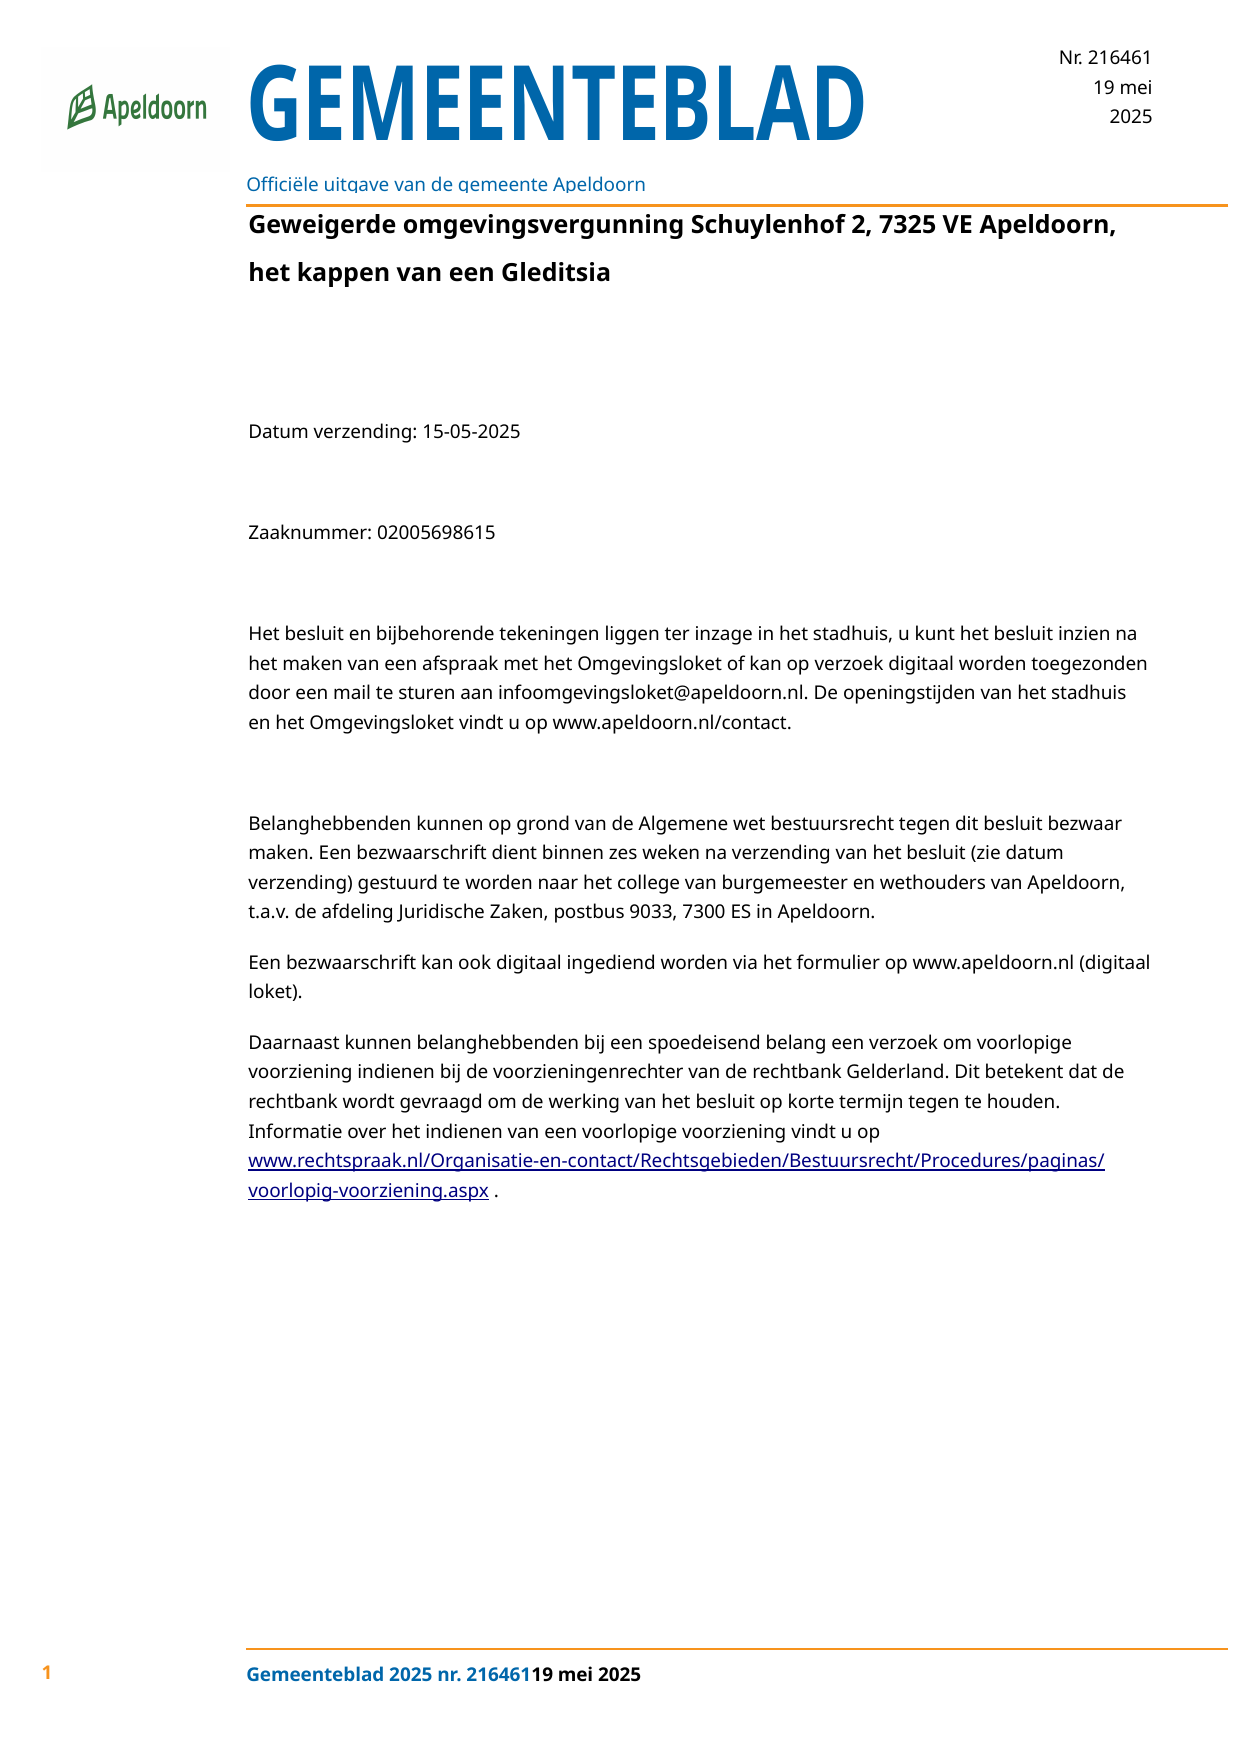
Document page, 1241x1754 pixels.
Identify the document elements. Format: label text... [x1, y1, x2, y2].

text Zaaknummer: 02005698615 [248, 519, 1152, 545]
picture [41, 47, 231, 172]
text Geweigerde omgevingsvergunning Schuylenhof 2, 7325 VE Apeldoorn, het kappen van een Gleditsia [248, 207, 1152, 288]
text Datum verzending: 15-05-2025 [248, 419, 1152, 444]
text Daarnaast kunnen belanghebbenden bij een spoedeisend belang een verzoek om voorlopige voorziening indienen bij de voorzieningenrechter van de rechtbank Gelderland. Dit betekent dat de rechtbank wordt gevraagd om de werking van het besluit op korte termijn tegen te houden. Informatie over het indienen van een voorlopige voorziening vindt u op www.rechtspraak.nl/Organisatie-en-contact/Rechtsgebieden/Bestuursrecht/Procedures/paginas/voorlopig-voorziening.aspx . [248, 1029, 1152, 1203]
text Een bezwaarschrift kan ook digitaal ingediend worden via het formulier op www.apeldoorn.nl (digitaal loket). [248, 949, 1152, 1004]
text Belanghebbenden kunnen op grond van de Algemene wet bestuursrecht tegen dit besluit bezwaar maken. Een bezwaarschrift dient binnen zes weken na verzending van het besluit (zie datum verzending) gestuurd te worden naar het college van burgemeester en wethouders van Apeldoorn, t.a.v. de afdeling Juridische Zaken, postbus 9033, 7300 ES in Apeldoorn. [248, 810, 1152, 924]
text Het besluit en bijbehorende tekeningen liggen ter inzage in het stadhuis, u kunt het besluit inzien na het maken van een afspraak met het Omgevingsloket of kan op verzoek digitaal worden toegezonden door een mail te sturen aan infoomgevingsloket@apeldoorn.nl. De openingstijden van het stadhuis en het Omgevingsloket vindt u op www.apeldoorn.nl/contact. [248, 620, 1152, 735]
